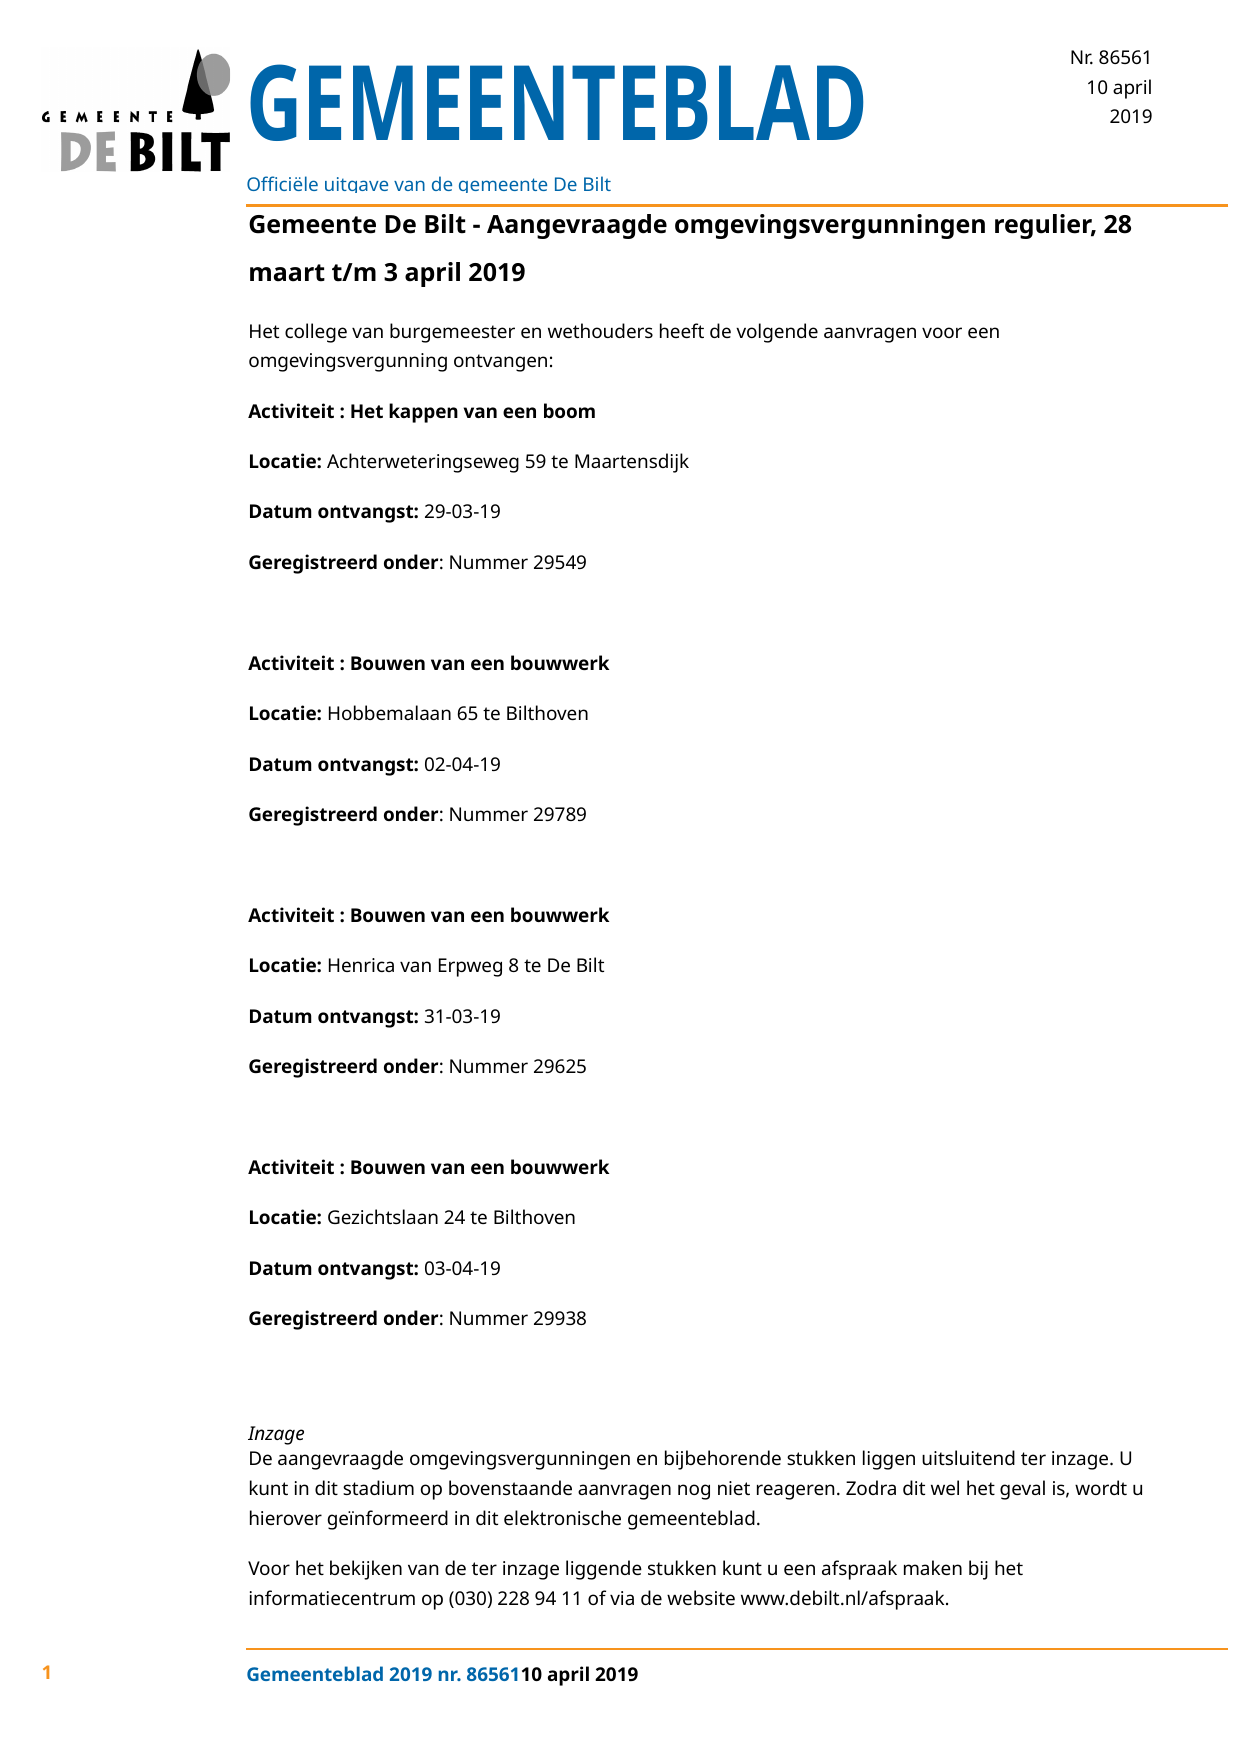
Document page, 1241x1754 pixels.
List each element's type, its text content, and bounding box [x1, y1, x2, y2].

text Geregistreerd onder: Nummer 29938 [248, 1305, 1152, 1331]
text Datum ontvangst: 29-03-19 [248, 499, 1152, 524]
text Voor het bekijken van de ter inzage liggende stukken kunt u een afspraak maken bij het informatiecentrum op (030) 228 94 11 of via de website www.debilt.nl/afspraak. [248, 1555, 1152, 1610]
text Locatie: Gezichtslaan 24 te Bilthoven [248, 1204, 1152, 1230]
text Het college van burgemeester en wethouders heeft de volgende aanvragen voor een omgevingsvergunning ontvangen: [248, 318, 1152, 373]
text Activiteit : Bouwen van een bouwwerk [248, 1154, 1152, 1180]
text Geregistreerd onder: Nummer 29625 [248, 1053, 1152, 1079]
picture [41, 47, 231, 172]
text Locatie: Henrica van Erpweg 8 te De Bilt [248, 952, 1152, 978]
text De aangevraagde omgevingsvergunningen en bijbehorende stukken liggen uitsluitend ter inzage. U kunt in dit stadium op bovenstaande aanvragen nog niet reageren. Zodra dit wel het geval is, wordt u hierover geïnformeerd in dit elektronische gemeenteblad. [248, 1446, 1152, 1530]
text Locatie: Hobbemalaan 65 te Bilthoven [248, 700, 1152, 726]
text Datum ontvangst: 02-04-19 [248, 751, 1152, 777]
text Geregistreerd onder: Nummer 29549 [248, 549, 1152, 575]
text Gemeente De Bilt - Aangevraagde omgevingsvergunningen regulier, 28 maart t/m 3 april 2019 [248, 207, 1152, 288]
text Datum ontvangst: 31-03-19 [248, 1003, 1152, 1029]
text Activiteit : Het kappen van een boom [248, 398, 1152, 424]
text Geregistreerd onder: Nummer 29789 [248, 801, 1152, 827]
text Inzage [248, 1420, 1152, 1446]
text Locatie: Achterweteringseweg 59 te Maartensdijk [248, 448, 1152, 474]
text Activiteit : Bouwen van een bouwwerk [248, 650, 1152, 676]
text Activiteit : Bouwen van een bouwwerk [248, 902, 1152, 928]
text Datum ontvangst: 03-04-19 [248, 1255, 1152, 1281]
